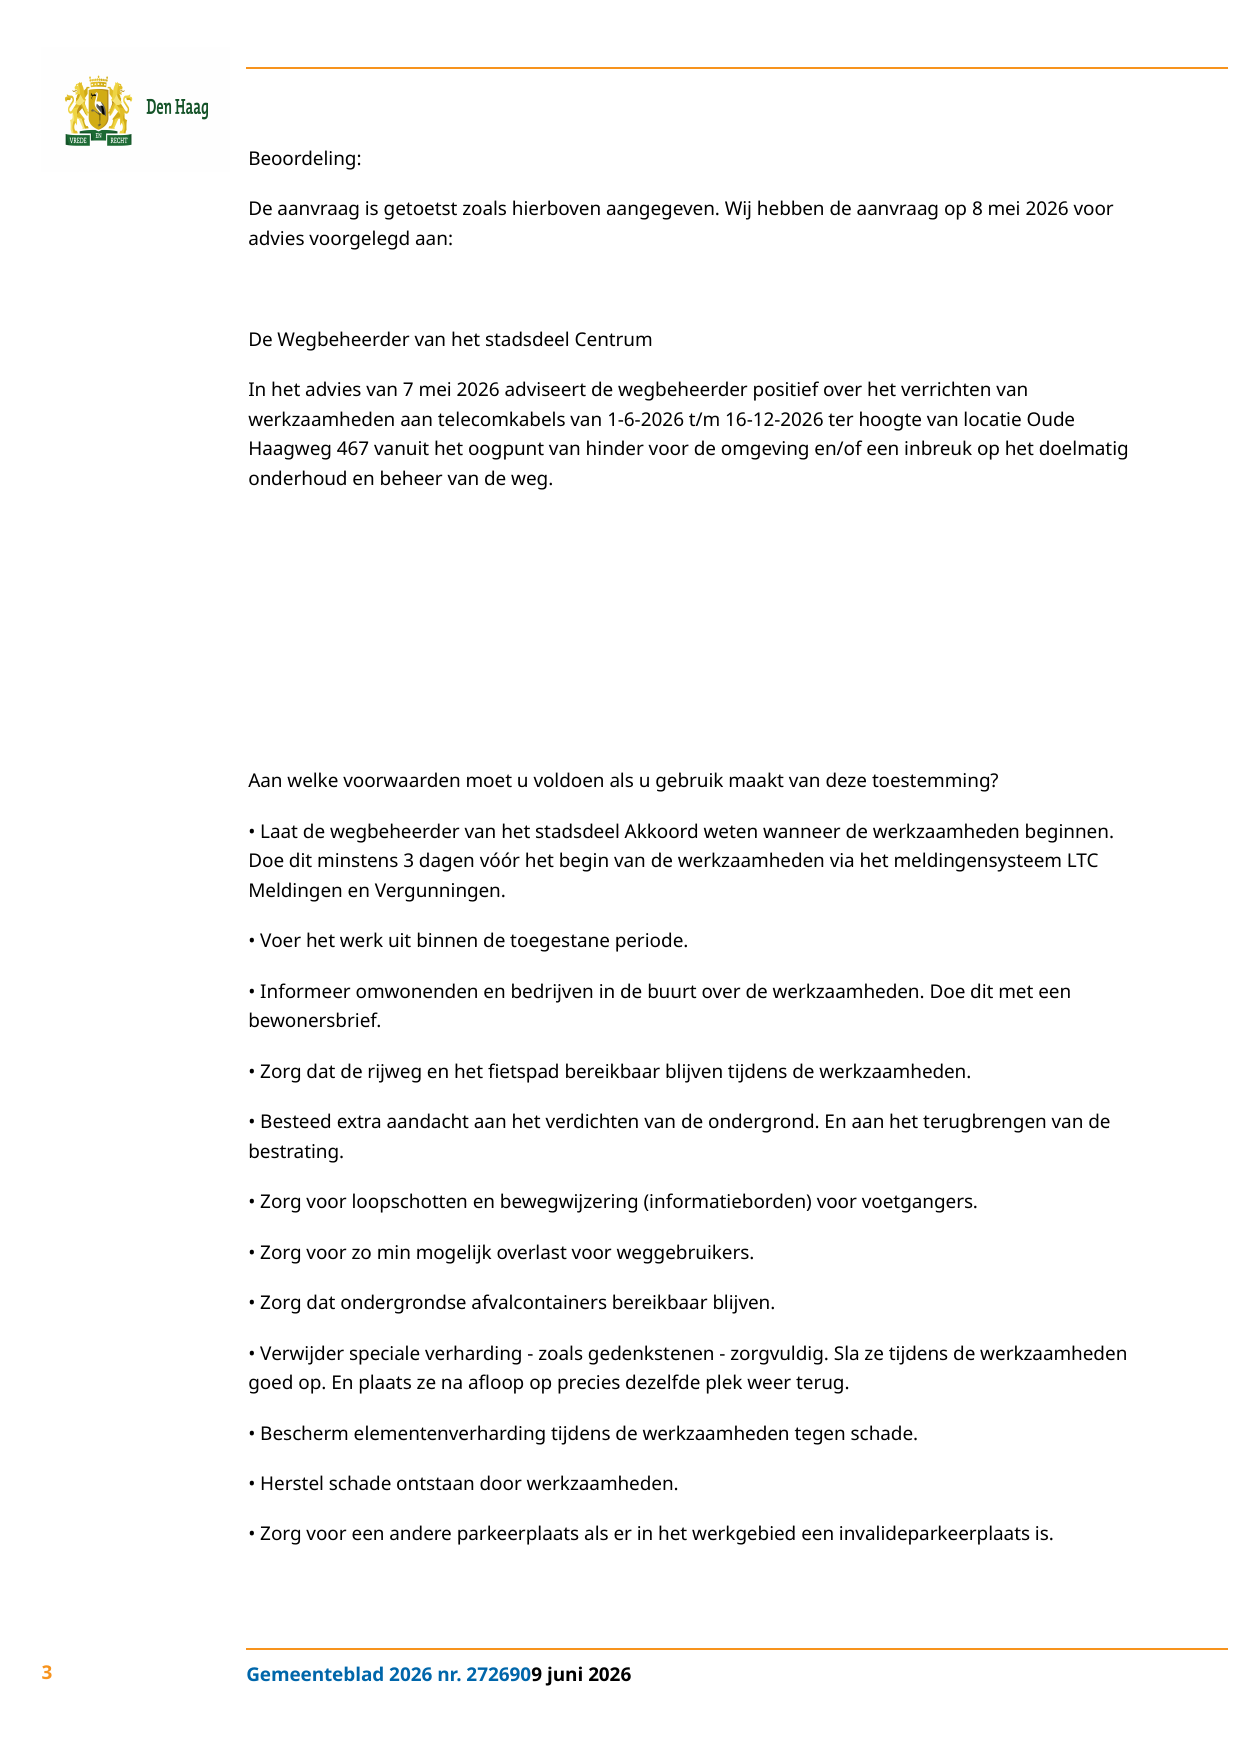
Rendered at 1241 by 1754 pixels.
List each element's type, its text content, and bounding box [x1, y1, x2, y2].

text • Bescherm elementenverharding tijdens de werkzaamheden tegen schade. [248, 1420, 1152, 1446]
picture [41, 47, 231, 172]
text Aan welke voorwaarden moet u voldoen als u gebruik maakt van deze toestemming? [248, 768, 1152, 793]
text • Zorg dat de rijweg en het fietspad bereikbaar blijven tijdens de werkzaamheden. [248, 1058, 1152, 1084]
text • Informeer omwonenden en bedrijven in de buurt over de werkzaamheden. Doe dit met een bewonersbrief. [248, 978, 1152, 1033]
text • Verwijder speciale verharding - zoals gedenkstenen - zorgvuldig. Sla ze tijdens de werkzaamheden goed op. En plaats ze na afloop op precies dezelfde plek weer terug. [248, 1340, 1152, 1395]
text • Voer het werk uit binnen de toegestane periode. [248, 928, 1152, 953]
text De aanvraag is getoetst zoals hierboven aangegeven. Wij hebben de aanvraag op 8 mei 2026 voor advies voorgelegd aan: [248, 196, 1152, 251]
text • Zorg voor zo min mogelijk overlast voor weggebruikers. [248, 1239, 1152, 1265]
text Beoordeling: [248, 145, 1152, 171]
text • Zorg dat ondergrondse afvalcontainers bereikbaar blijven. [248, 1289, 1152, 1315]
text In het advies van 7 mei 2026 adviseert de wegbeheerder positief over het verrichten van werkzaamheden aan telecomkabels van 1-6-2026 t/m 16-12-2026 ter hoogte van locatie Oude Haagweg 467 vanuit het oogpunt van hinder voor de omgeving en/of een inbreuk op het doelmatig onderhoud en beheer van de weg. [248, 376, 1152, 491]
text • Zorg voor loopschotten en bewegwijzering (informatieborden) voor voetgangers. [248, 1188, 1152, 1214]
text • Herstel schade ontstaan door werkzaamheden. [248, 1470, 1152, 1496]
text • Besteed extra aandacht aan het verdichten van de ondergrond. En aan het terugbrengen van de bestrating. [248, 1108, 1152, 1164]
text • Zorg voor een andere parkeerplaats als er in het werkgebied een invalideparkeerplaats is. [248, 1521, 1152, 1546]
text • Laat de wegbeheerder van het stadsdeel Akkoord weten wanneer de werkzaamheden beginnen. Doe dit minstens 3 dagen vóór het begin van de werkzaamheden via het meldingensysteem LTC Meldingen en Vergunningen. [248, 818, 1152, 903]
text De Wegbeheerder van het stadsdeel Centrum [248, 326, 1152, 352]
